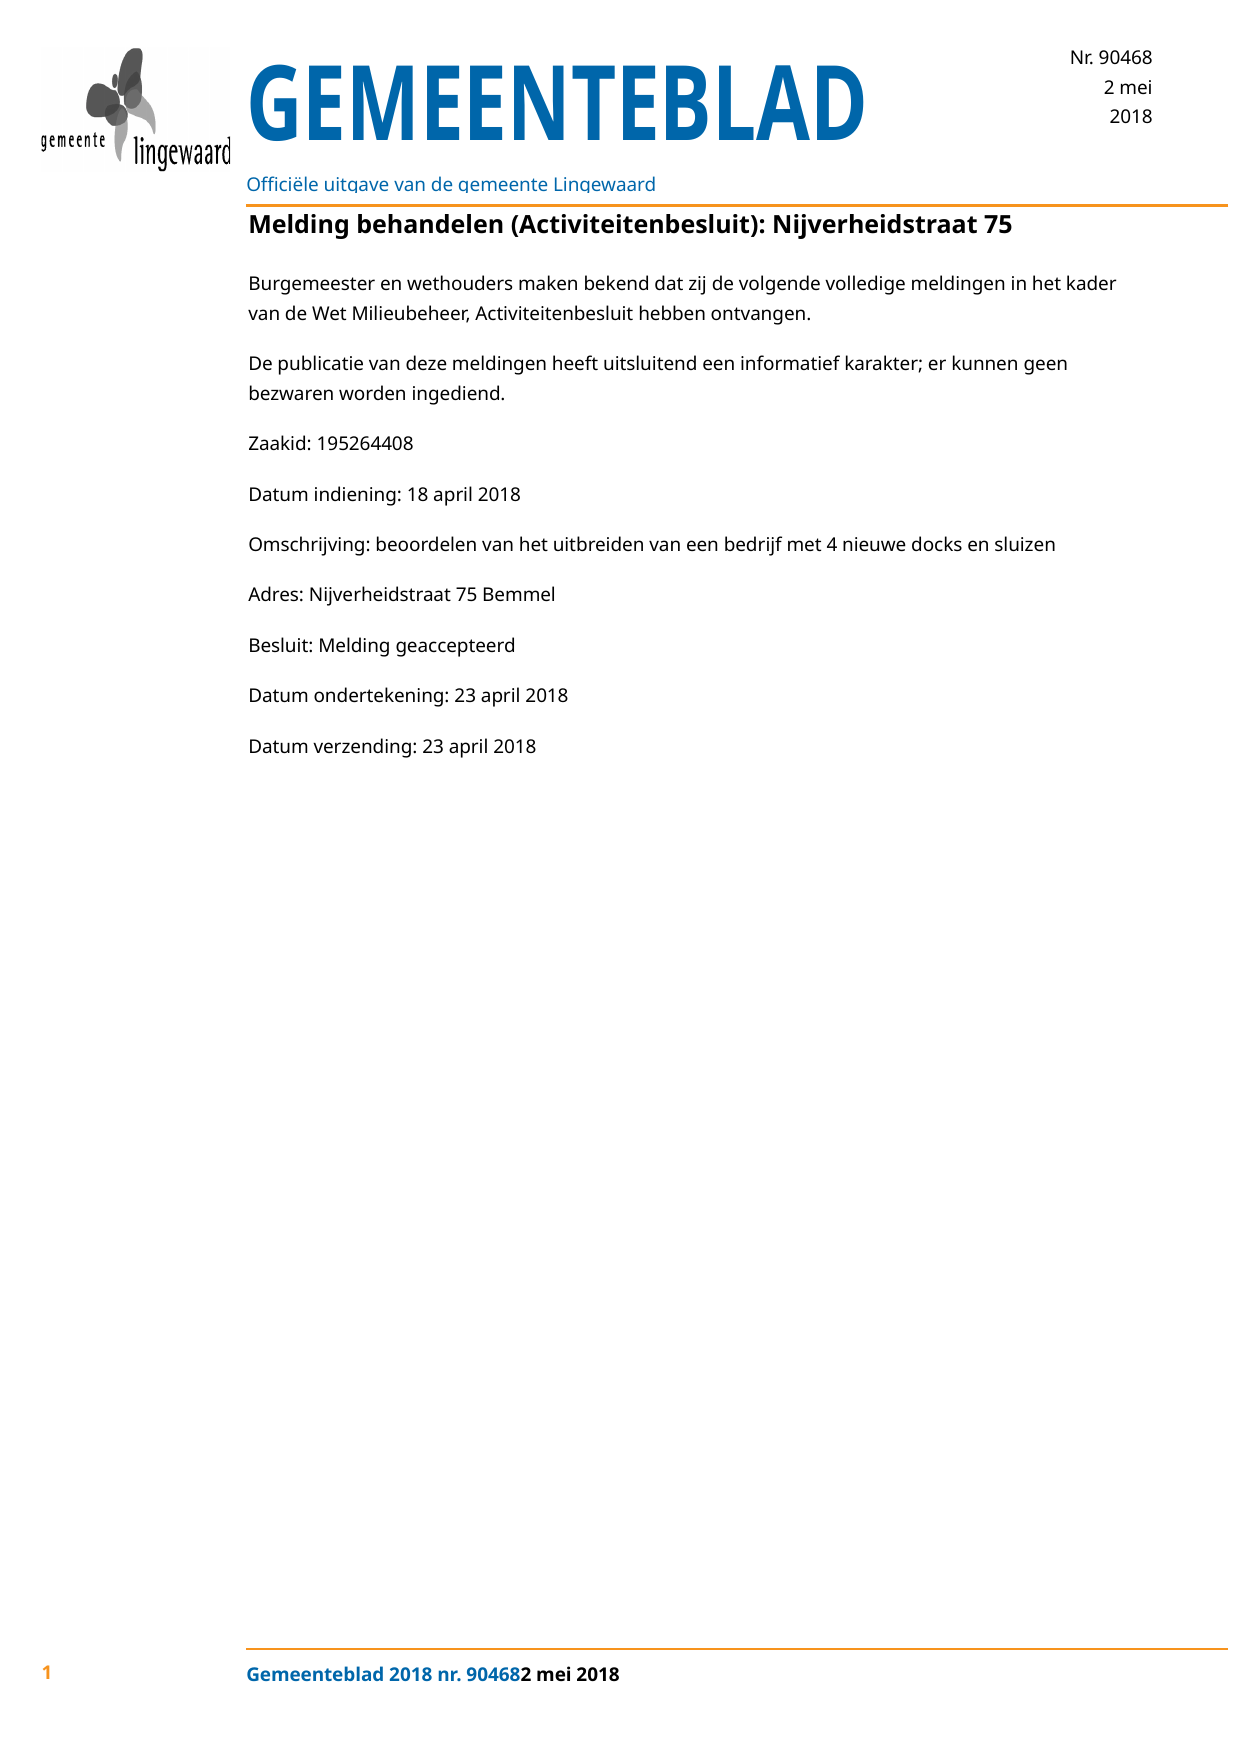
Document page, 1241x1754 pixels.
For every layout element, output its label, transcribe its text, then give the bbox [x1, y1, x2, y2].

text Datum ondertekening: 23 april 2018 [248, 682, 1152, 708]
text Burgemeester en wethouders maken bekend dat zij de volgende volledige meldingen in het kader van de Wet Milieubeheer, Activiteitenbesluit hebben ontvangen. [248, 270, 1152, 326]
text Besluit: Melding geaccepteerd [248, 632, 1152, 658]
text Datum verzending: 23 april 2018 [248, 733, 1152, 758]
text Adres: Nijverheidstraat 75 Bemmel [248, 582, 1152, 607]
text Omschrijving: beoordelen van het uitbreiden van een bedrijf met 4 nieuwe docks en sluizen [248, 531, 1152, 557]
text Melding behandelen (Activiteitenbesluit): Nijverheidstraat 75 [248, 207, 1152, 241]
text Datum indiening: 18 april 2018 [248, 481, 1152, 506]
text De publicatie van deze meldingen heeft uitsluitend een informatief karakter; er kunnen geen bezwaren worden ingediend. [248, 350, 1152, 406]
picture [41, 47, 231, 172]
text Zaakid: 195264408 [248, 430, 1152, 456]
